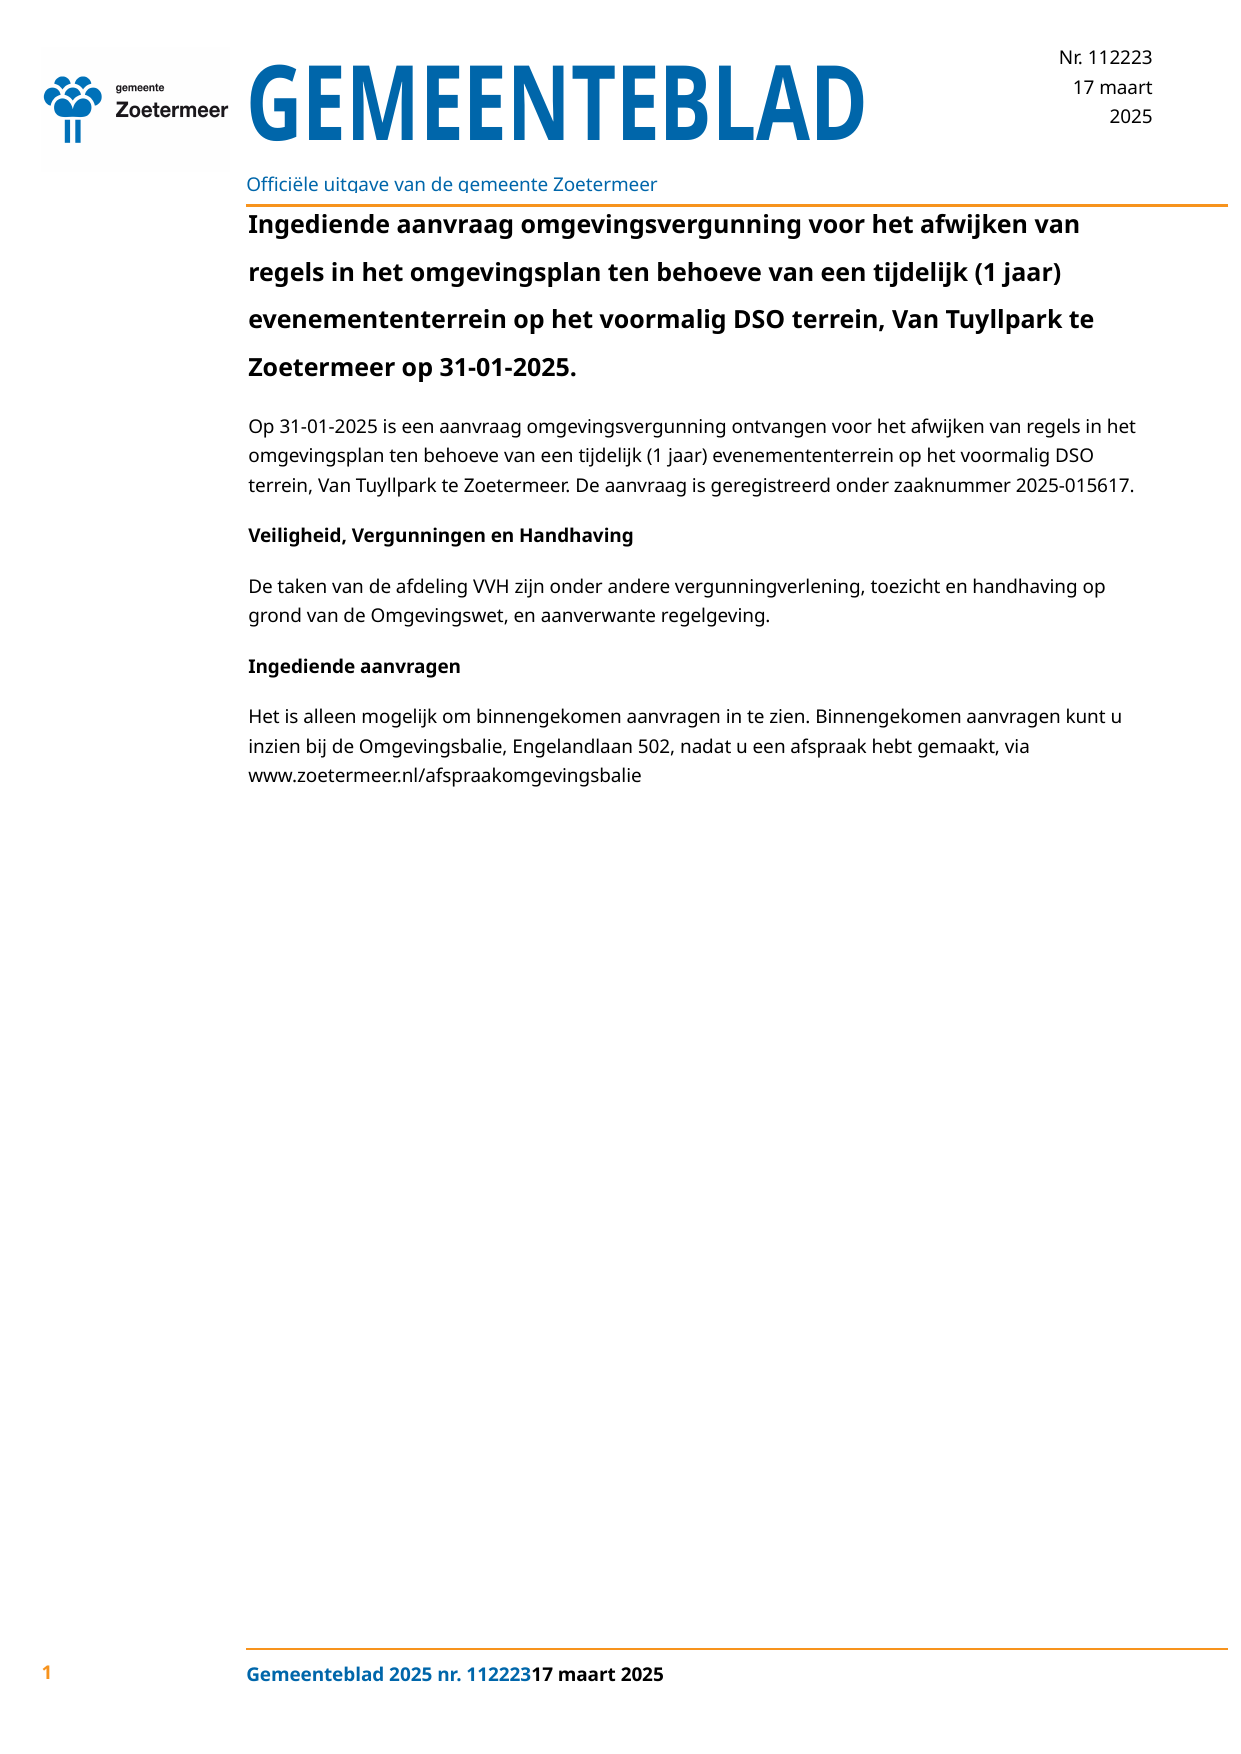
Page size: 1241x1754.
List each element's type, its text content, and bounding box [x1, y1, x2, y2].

text Op 31-01-2025 is een aanvraag omgevingsvergunning ontvangen voor het afwijken van regels in het omgevingsplan ten behoeve van een tijdelijk (1 jaar) evenemententerrein op het voormalig DSO terrein, Van Tuyllpark te Zoetermeer. De aanvraag is geregistreerd onder zaaknummer 2025-015617. [248, 413, 1152, 498]
text Veiligheid, Vergunningen en Handhaving [248, 523, 1152, 548]
text Ingediende aanvraag omgevingsvergunning voor het afwijken van regels in het omgevingsplan ten behoeve van een tijdelijk (1 jaar) evenemententerrein op het voormalig DSO terrein, Van Tuyllpark te Zoetermeer op 31-01-2025. [248, 207, 1152, 384]
text De taken van de afdeling VVH zijn onder andere vergunningverlening, toezicht en handhaving op grond van de Omgevingswet, en aanverwante regelgeving. [248, 573, 1152, 628]
picture [41, 47, 231, 172]
text Ingediende aanvragen [248, 653, 1152, 679]
text Het is alleen mogelijk om binnengekomen aanvragen in te zien. Binnengekomen aanvragen kunt u inzien bij de Omgevingsbalie, Engelandlaan 502, nadat u een afspraak hebt gemaakt, via www.zoetermeer.nl/afspraakomgevingsbalie [248, 703, 1152, 788]
